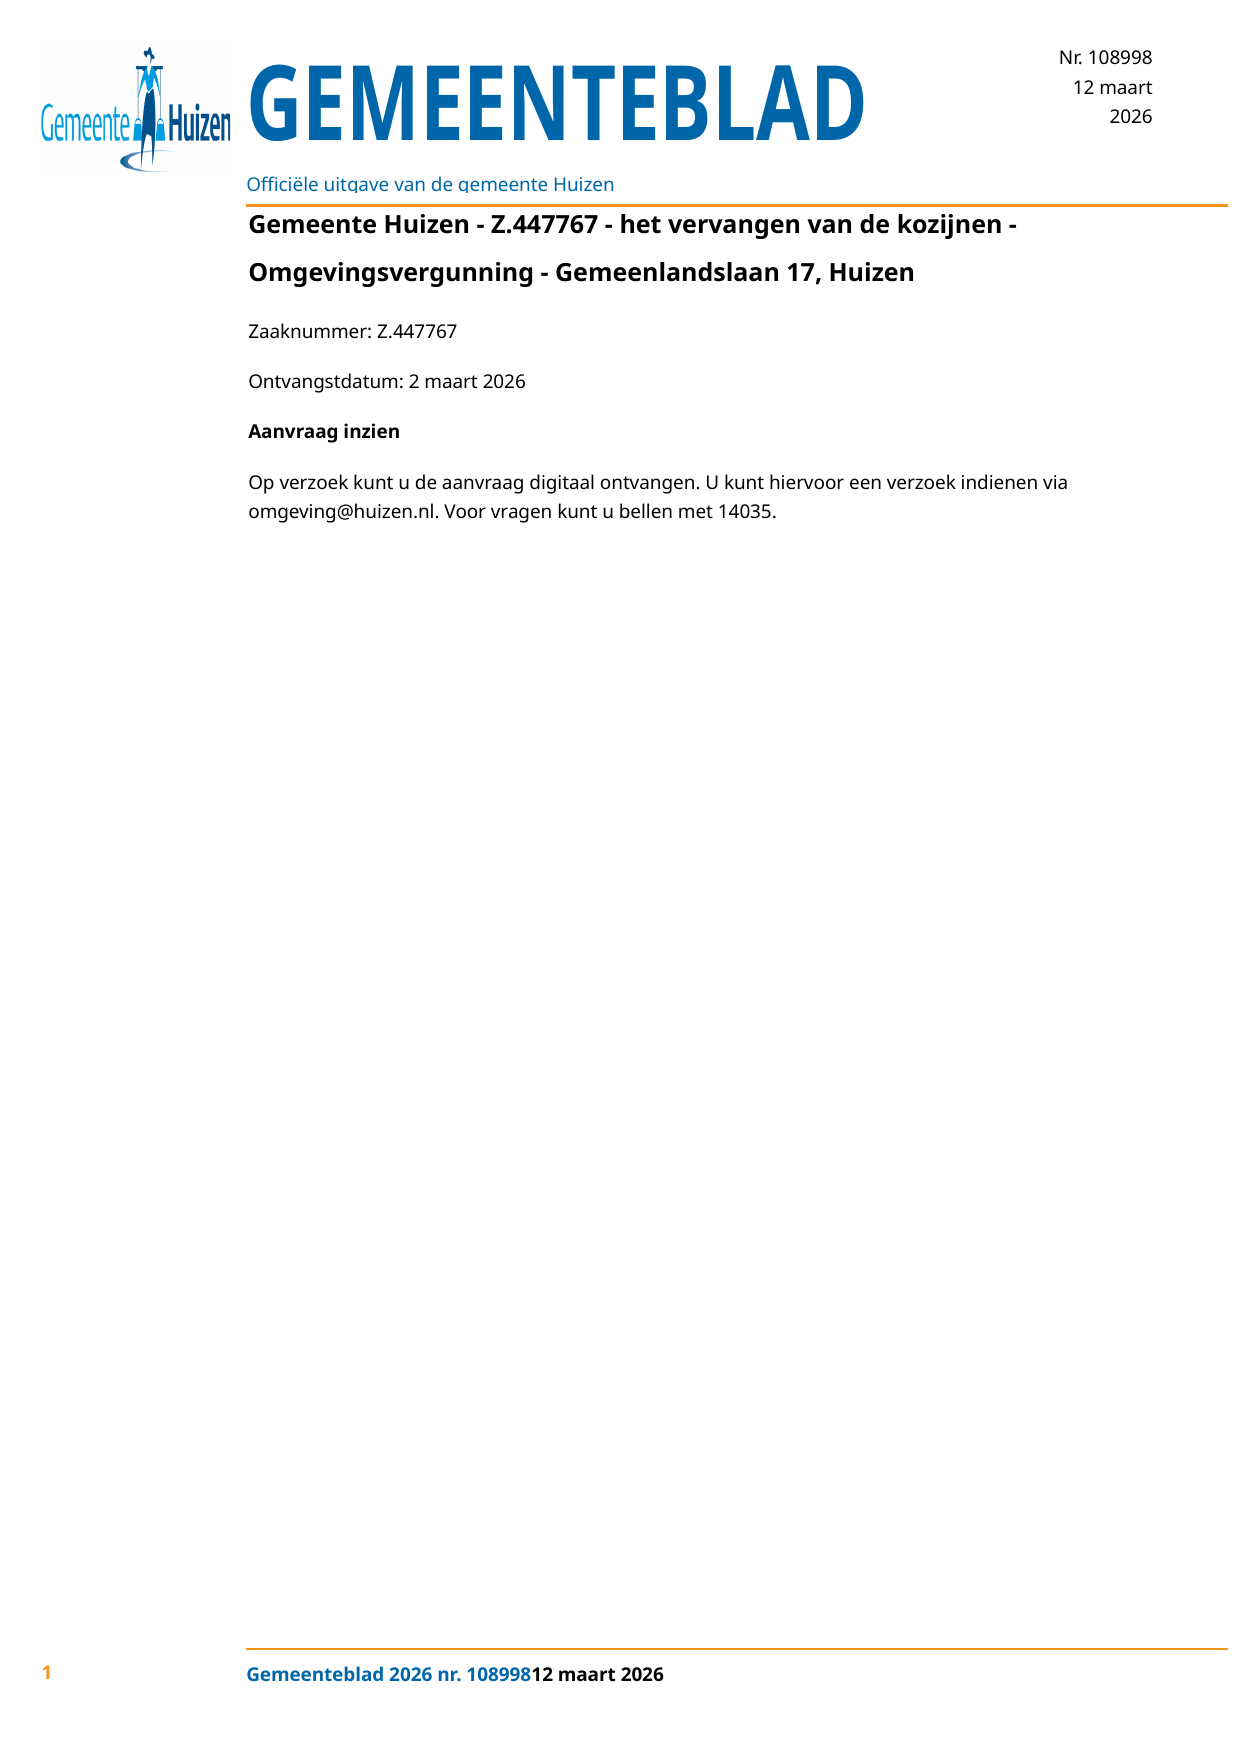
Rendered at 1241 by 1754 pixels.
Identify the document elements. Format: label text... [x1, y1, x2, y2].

text Aanvraag inzien [248, 419, 1152, 444]
picture [41, 47, 231, 172]
text Ontvangstdatum: 2 maart 2026 [248, 368, 1152, 394]
text Gemeente Huizen - Z.447767 - het vervangen van de kozijnen - Omgevingsvergunning - Gemeenlandslaan 17, Huizen [248, 207, 1152, 288]
text Zaaknummer: Z.447767 [248, 318, 1152, 344]
text Op verzoek kunt u de aanvraag digitaal ontvangen. U kunt hiervoor een verzoek indienen via omgeving@huizen.nl. Voor vragen kunt u bellen met 14035. [248, 469, 1152, 524]
